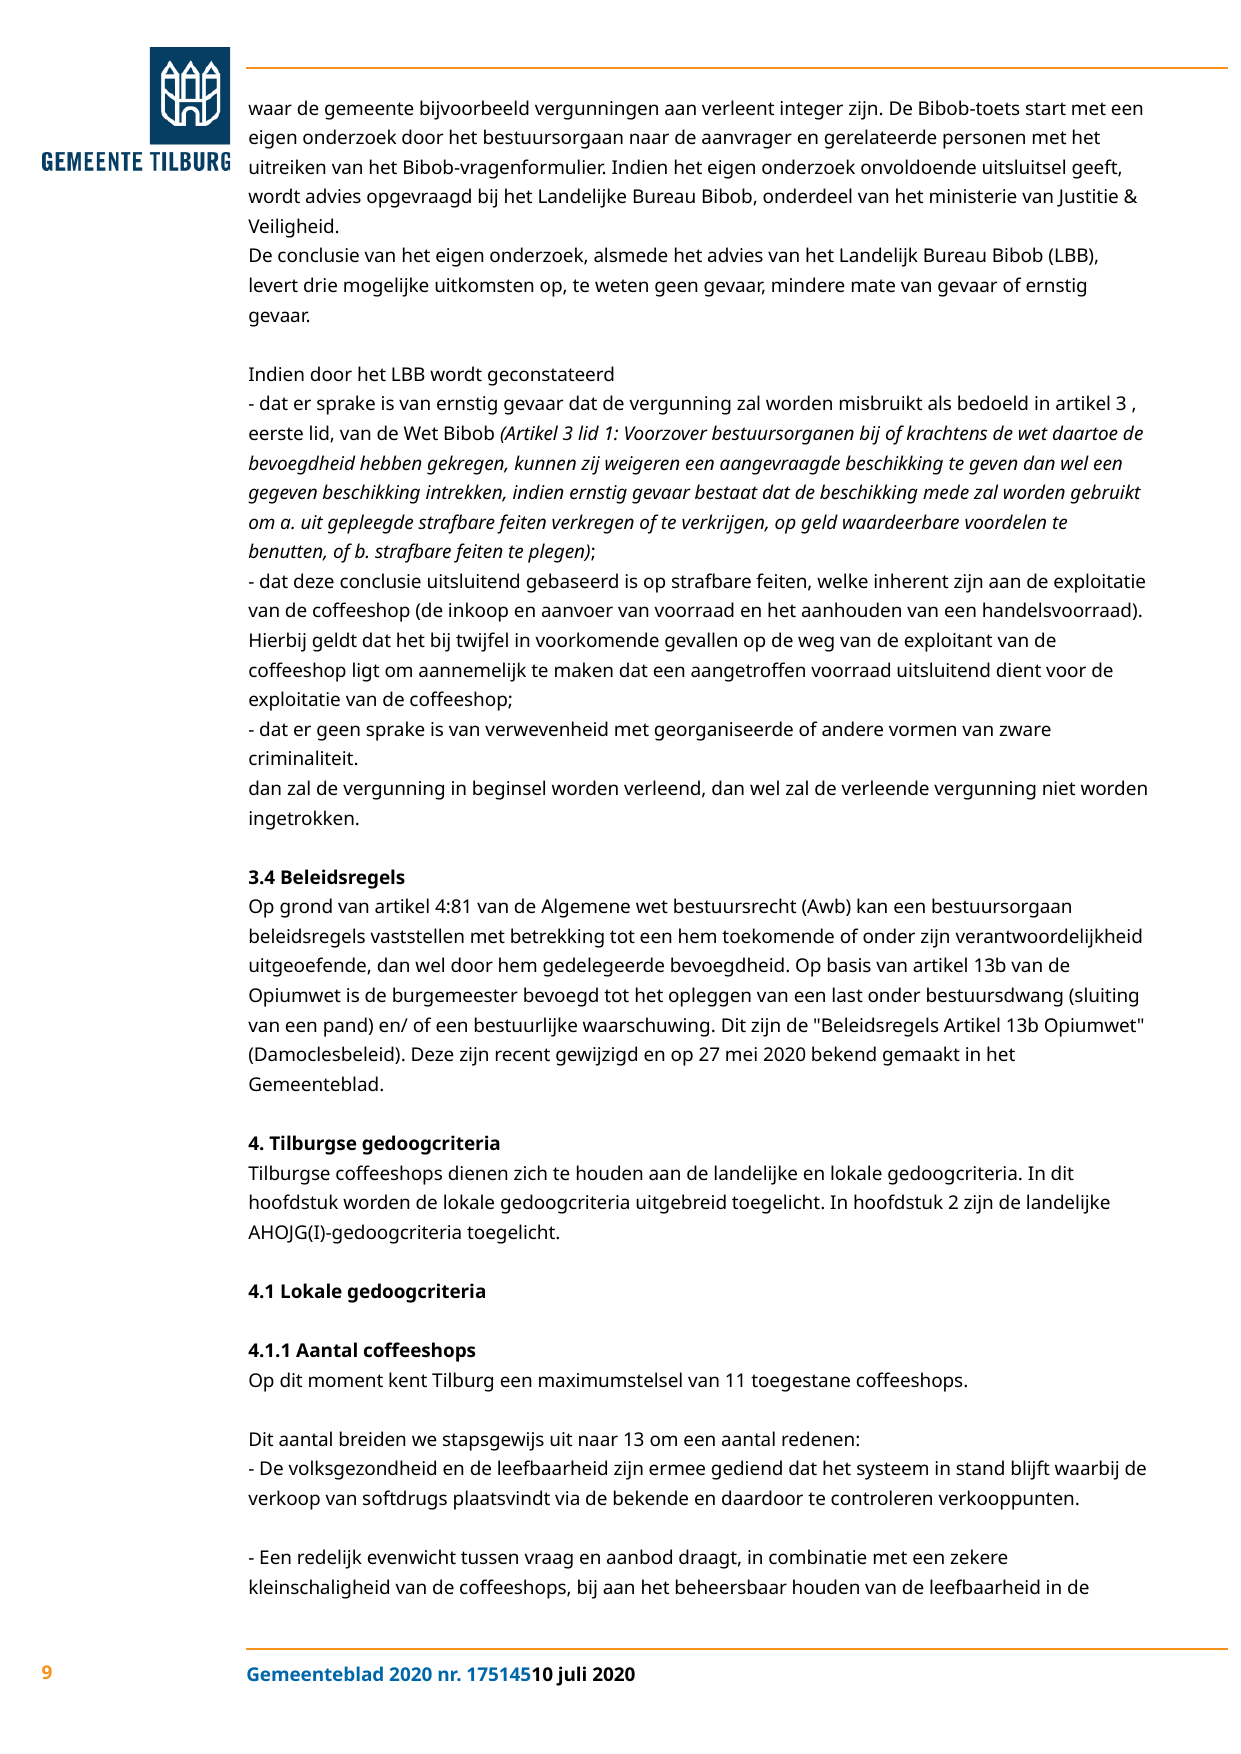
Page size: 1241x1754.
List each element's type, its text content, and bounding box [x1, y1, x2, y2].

text 4. Tilburgse gedoogcriteria [248, 1130, 1152, 1156]
text - De volksgezondheid en de leefbaarheid zijn ermee gediend dat het systeem in stand blijft waarbij de verkoop van softdrugs plaatsvindt via de bekende en daardoor te controleren verkooppunten. [248, 1456, 1152, 1511]
text waar de gemeente bijvoorbeeld vergunningen aan verleent integer zijn. De Bibob-toets start met een eigen onderzoek door het bestuursorgaan naar de aanvrager en gerelateerde personen met het uitreiken van het Bibob-vragenformulier. Indien het eigen onderzoek onvoldoende uitsluitsel geeft, wordt advies opgevraagd bij het Landelijke Bureau Bibob, onderdeel van het ministerie van Justitie & Veiligheid. [248, 95, 1152, 239]
text - dat er sprake is van ernstig gevaar dat de vergunning zal worden misbruikt als bedoeld in artikel 3 , eerste lid, van de Wet Bibob (Artikel 3 lid 1: Voorzover bestuursorganen bij of krachtens de wet daartoe de bevoegdheid hebben gekregen, kunnen zij weigeren een aangevraagde beschikking te geven dan wel een gegeven beschikking intrekken, indien ernstig gevaar bestaat dat de beschikking mede zal worden gebruikt om a. uit gepleegde strafbare feiten verkregen of te verkrijgen, op geld waardeerbare voordelen te benutten, of b. strafbare feiten te plegen); [248, 391, 1152, 564]
text De conclusie van het eigen onderzoek, alsmede het advies van het Landelijk Bureau Bibob (LBB), levert drie mogelijke uitkomsten op, te weten geen gevaar, mindere mate van gevaar of ernstig gevaar. [248, 243, 1152, 328]
text Tilburgse coffeeshops dienen zich te houden aan de landelijke en lokale gedoogcriteria. In dit hoofdstuk worden de lokale gedoogcriteria uitgebreid toegelicht. In hoofdstuk 2 zijn de landelijke AHOJG(I)-gedoogcriteria toegelicht. [248, 1160, 1152, 1245]
text - dat deze conclusie uitsluitend gebaseerd is op strafbare feiten, welke inherent zijn aan de exploitatie van de coffeeshop (de inkoop en aanvoer van voorraad en het aanhouden van een handelsvoorraad). Hierbij geldt dat het bij twijfel in voorkomende gevallen op de weg van de exploitant van de coffeeshop ligt om aannemelijk te maken dat een aangetroffen voorraad uitsluitend dient voor de exploitatie van de coffeeshop; [248, 568, 1152, 712]
text 4.1 Lokale gedoogcriteria [248, 1278, 1152, 1304]
text Op dit moment kent Tilburg een maximumstelsel van 11 toegestane coffeeshops. [248, 1367, 1152, 1393]
text 4.1.1 Aantal coffeeshops [248, 1337, 1152, 1363]
picture [41, 47, 231, 172]
text 3.4 Beleidsregels [248, 864, 1152, 890]
text Op grond van artikel 4:81 van de Algemene wet bestuursrecht (Awb) kan een bestuursorgaan beleidsregels vaststellen met betrekking tot een hem toekomende of onder zijn verantwoordelijkheid uitgeoefende, dan wel door hem gedelegeerde bevoegdheid. Op basis van artikel 13b van de Opiumwet is de burgemeester bevoegd tot het opleggen van een last onder bestuursdwang (sluiting van een pand) en/ of een bestuurlijke waarschuwing. Dit zijn de "Beleidsregels Artikel 13b Opiumwet" (Damoclesbeleid). Deze zijn recent gewijzigd en op 27 mei 2020 bekend gemaakt in het Gemeenteblad. [248, 893, 1152, 1097]
text - dat er geen sprake is van verwevenheid met georganiseerde of andere vormen van zware criminaliteit. [248, 716, 1152, 771]
text Dit aantal breiden we stapsgewijs uit naar 13 om een aantal redenen: [248, 1426, 1152, 1452]
text Indien door het LBB wordt geconstateerd [248, 361, 1152, 387]
text - Een redelijk evenwicht tussen vraag en aanbod draagt, in combinatie met een zekere kleinschaligheid van de coffeeshops, bij aan het beheersbaar houden van de leefbaarheid in de [248, 1544, 1152, 1600]
text dan zal de vergunning in beginsel worden verleend, dan wel zal de verleende vergunning niet worden ingetrokken. [248, 775, 1152, 831]
